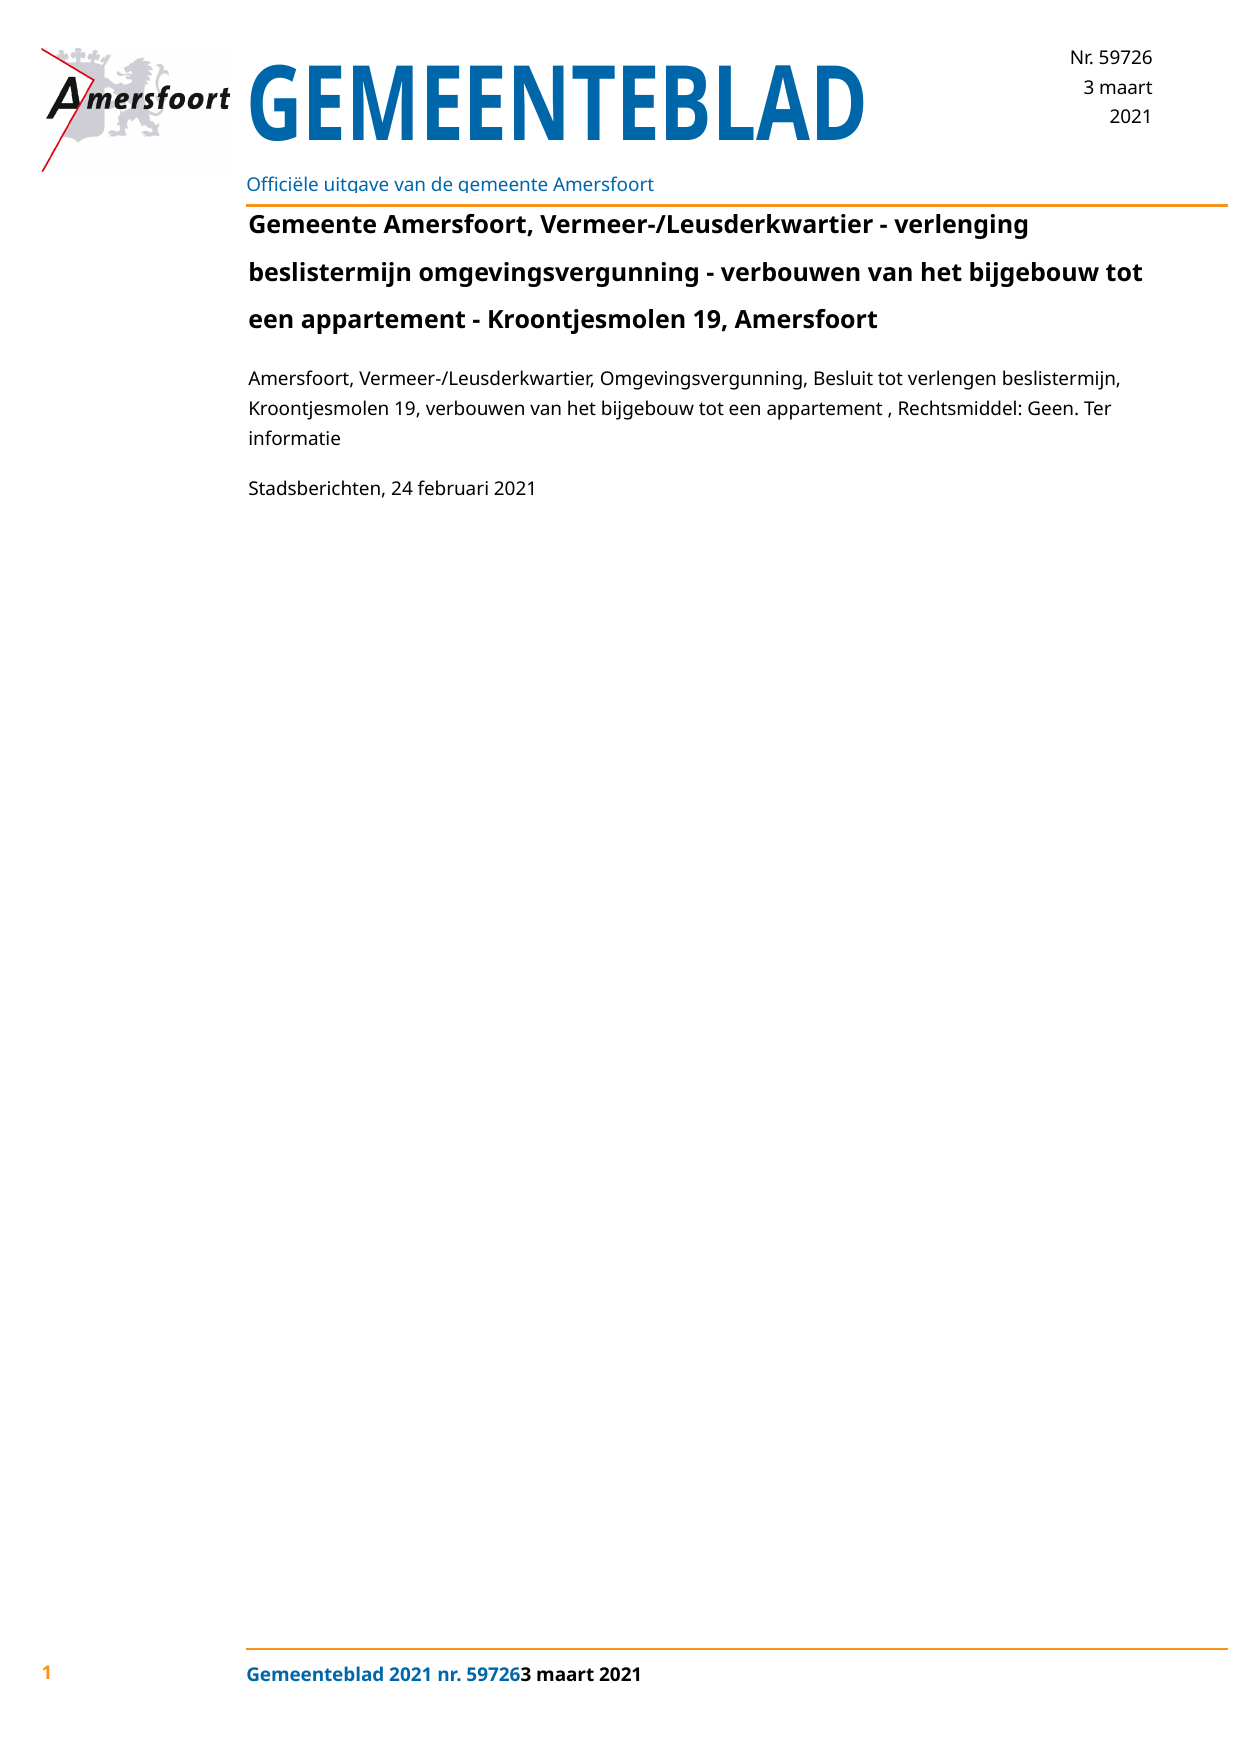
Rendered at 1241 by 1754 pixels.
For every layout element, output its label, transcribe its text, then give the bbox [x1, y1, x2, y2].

text Gemeente Amersfoort, Vermeer-/Leusderkwartier - verlenging beslistermijn omgevingsvergunning - verbouwen van het bijgebouw tot een appartement - Kroontjesmolen 19, Amersfoort [248, 207, 1152, 336]
text Stadsberichten, 24 februari 2021 [248, 475, 1152, 501]
text Amersfoort, Vermeer-/Leusderkwartier, Omgevingsvergunning, Besluit tot verlengen beslistermijn, Kroontjesmolen 19, verbouwen van het bijgebouw tot een appartement , Rechtsmiddel: Geen. Ter informatie [248, 366, 1152, 450]
picture [41, 47, 231, 172]
